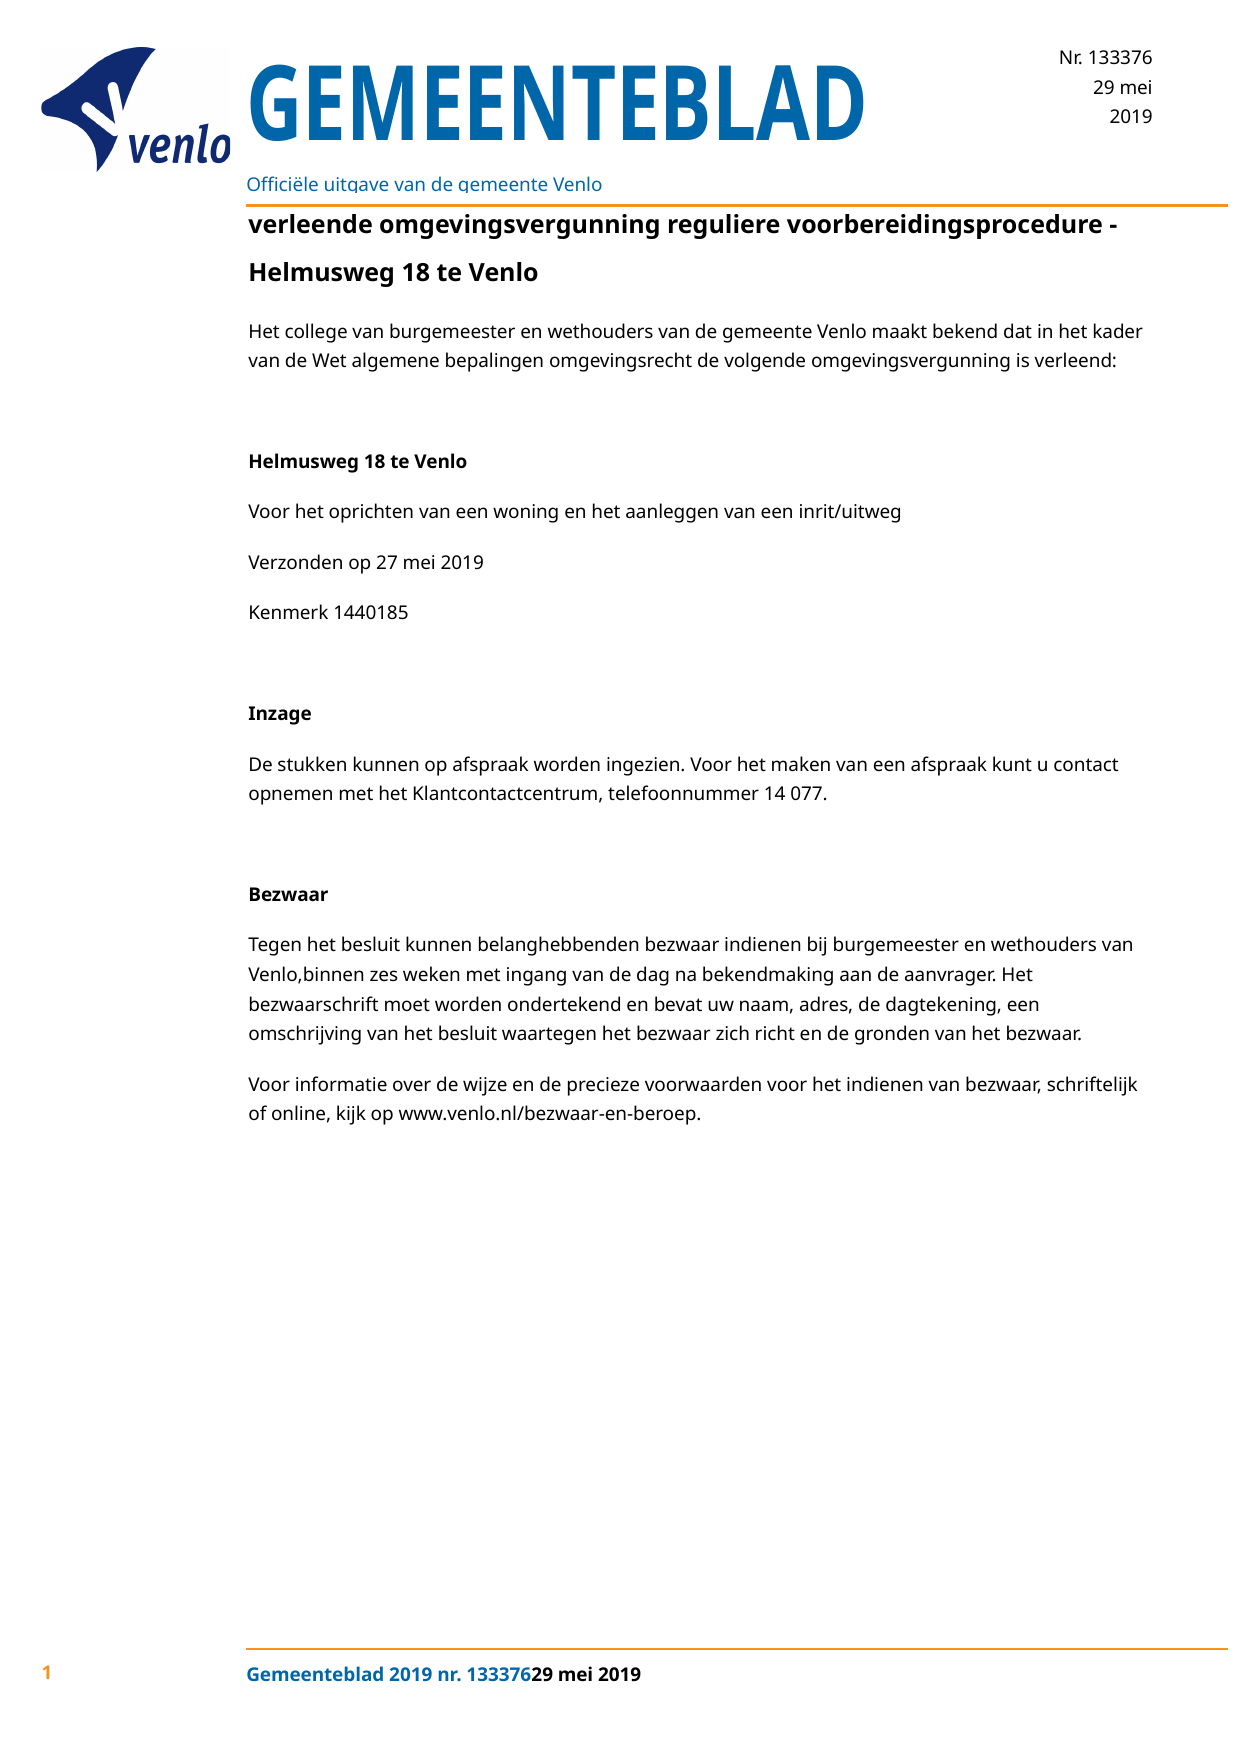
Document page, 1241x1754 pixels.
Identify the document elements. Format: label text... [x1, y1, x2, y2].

text verleende omgevingsvergunning reguliere voorbereidingsprocedure - Helmusweg 18 te Venlo [248, 207, 1152, 288]
text Kenmerk 1440185 [248, 599, 1152, 625]
text Het college van burgemeester en wethouders van de gemeente Venlo maakt bekend dat in het kader van de Wet algemene bepalingen omgevingsrecht de volgende omgevingsvergunning is verleend: [248, 318, 1152, 373]
text Bezwaar [248, 881, 1152, 907]
text Helmusweg 18 te Venlo [248, 448, 1152, 474]
text De stukken kunnen op afspraak worden ingezien. Voor het maken van een afspraak kunt u contact opnemen met het Klantcontactcentrum, telefoonnummer 14 077. [248, 751, 1152, 806]
text Voor informatie over de wijze en de precieze voorwaarden voor het indienen van bezwaar, schriftelijk of online, kijk op www.venlo.nl/bezwaar-en-beroep. [248, 1071, 1152, 1126]
text Inzage [248, 700, 1152, 726]
text Voor het oprichten van een woning en het aanleggen van een inrit/uitweg [248, 499, 1152, 524]
text Tegen het besluit kunnen belanghebbenden bezwaar indienen bij burgemeester en wethouders van Venlo,binnen zes weken met ingang van de dag na bekendmaking aan de aanvrager. Het bezwaarschrift moet worden ondertekend en bevat uw naam, adres, de dagtekening, een omschrijving van het besluit waartegen het bezwaar zich richt en de gronden van het bezwaar. [248, 932, 1152, 1046]
picture [41, 47, 231, 172]
text Verzonden op 27 mei 2019 [248, 549, 1152, 575]
